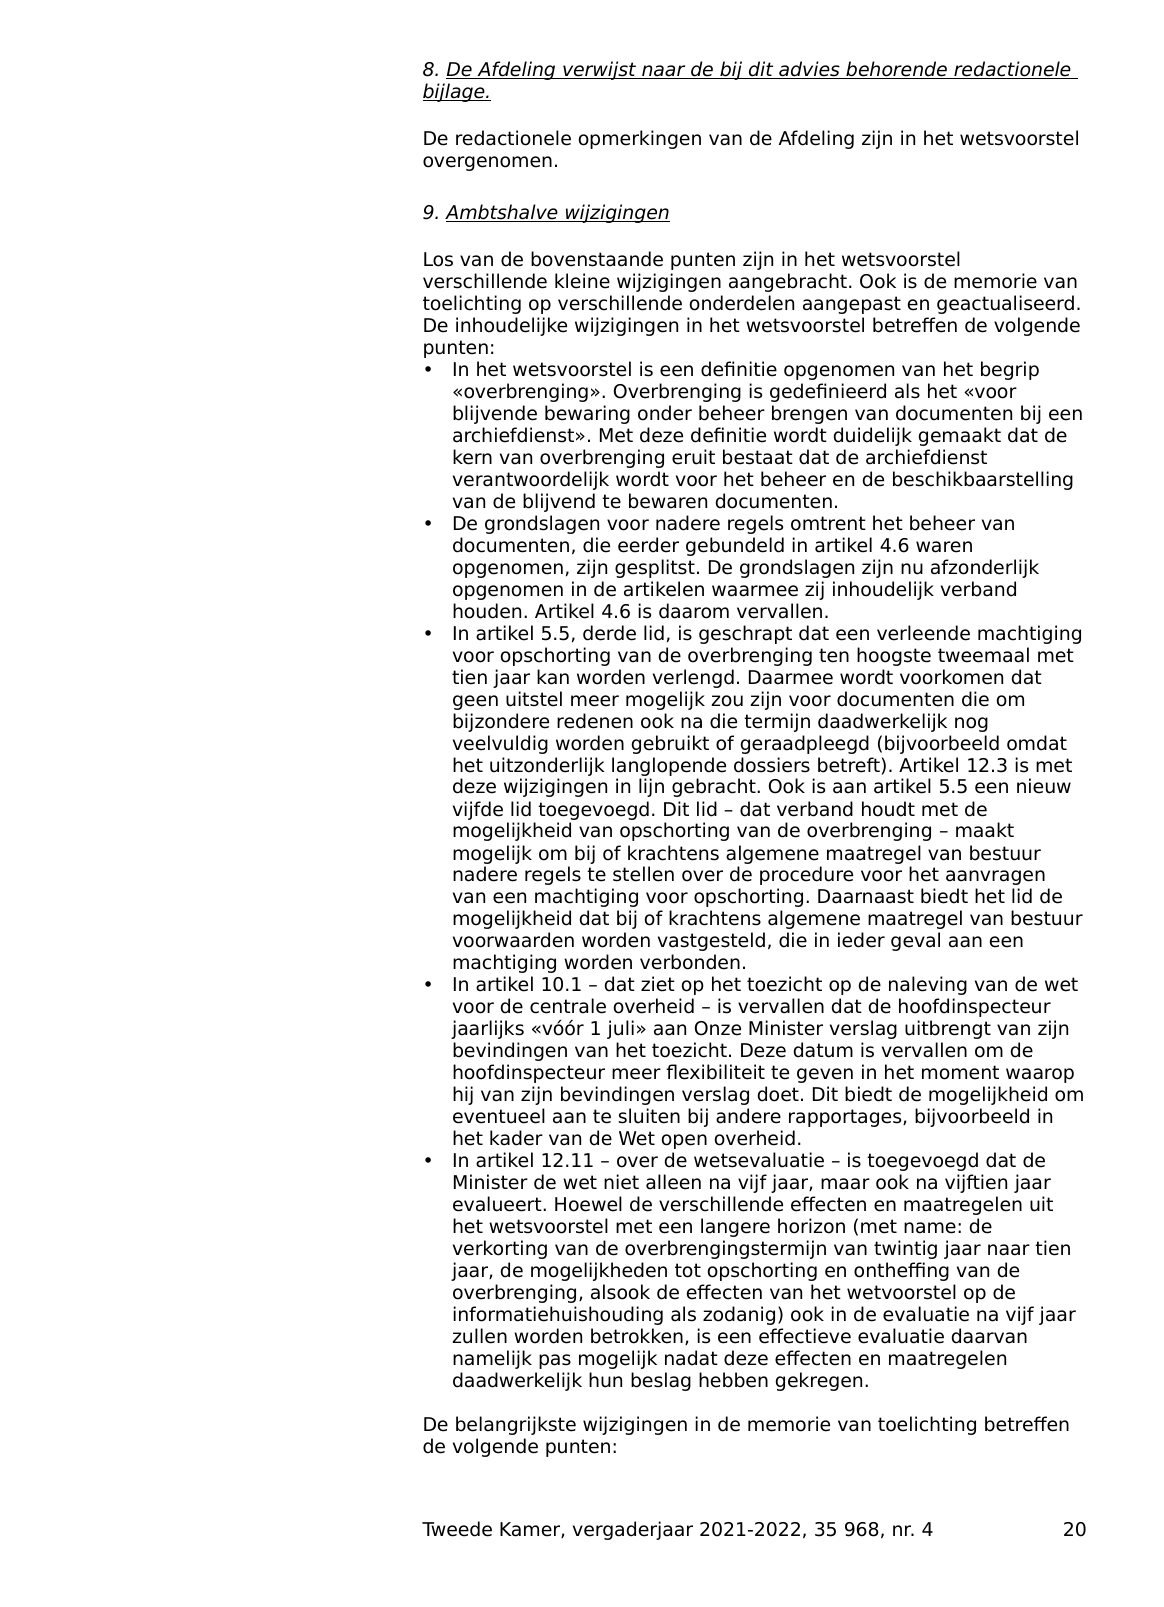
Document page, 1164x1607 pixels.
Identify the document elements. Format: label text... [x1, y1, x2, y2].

text • De grondslagen voor nadere regels omtrent het beheer van documenten, die eerder gebundeld in artikel 4.6 waren opgenomen, zijn gesplitst. De grondslagen zijn nu afzonderlijk opgenomen in de artikelen waarmee zij inhoudelijk verband houden. Artikel 4.6 is daarom vervallen. [422, 513, 1087, 623]
text • In artikel 5.5, derde lid, is geschrapt dat een verleende machtiging voor opschorting van de overbrenging ten hoogste tweemaal met tien jaar kan worden verlengd. Daarmee wordt voorkomen dat geen uitstel meer mogelijk zou zijn voor documenten die om bijzondere redenen ook na die termijn daadwerkelijk nog veelvuldig worden gebruikt of geraadpleegd (bijvoorbeeld omdat het uitzonderlijk langlopende dossiers betreft). Artikel 12.3 is met deze wijzigingen in lijn gebracht. Ook is aan artikel 5.5 een nieuw vijfde lid toegevoegd. Dit lid – dat verband houdt met de mogelijkheid van opschorting van de overbrenging – maakt mogelijk om bij of krachtens algemene maatregel van bestuur nadere regels te stellen over de procedure voor het aanvragen van een machtiging voor opschorting. Daarnaast biedt het lid de mogelijkheid dat bij of krachtens algemene maatregel van bestuur voorwaarden worden vastgesteld, die in ieder geval aan een machtiging worden verbonden. [422, 623, 1087, 974]
text • In artikel 10.1 – dat ziet op het toezicht op de naleving van de wet voor de centrale overheid – is vervallen dat de hoofdinspecteur jaarlijks «vóór 1 juli» aan Onze Minister verslag uitbrengt van zijn bevindingen van het toezicht. Deze datum is vervallen om de hoofdinspecteur meer flexibiliteit te geven in het moment waarop hij van zijn bevindingen verslag doet. Dit biedt de mogelijkheid om eventueel aan te sluiten bij andere rapportages, bijvoorbeeld in het kader van de Wet open overheid. [422, 974, 1087, 1150]
text De belangrijkste wijzigingen in de memorie van toelichting betreffen de volgende punten: [422, 1414, 1087, 1458]
text De redactionele opmerkingen van de Afdeling zijn in het wetsvoorstel overgenomen. [422, 128, 1087, 172]
subtitle 9. Ambtshalve wijzigingen [422, 202, 1087, 224]
text • In artikel 12.11 – over de wetsevaluatie – is toegevoegd dat de Minister de wet niet alleen na vijf jaar, maar ook na vijftien jaar evalueert. Hoewel de verschillende effecten en maatregelen uit het wetsvoorstel met een langere horizon (met name: de verkorting van de overbrengingstermijn van twintig jaar naar tien jaar, de mogelijkheden tot opschorting en ontheffing van de overbrenging, alsook de effecten van het wetvoorstel op de informatiehuishouding als zodanig) ook in de evaluatie na vijf jaar zullen worden betrokken, is een effectieve evaluatie daarvan namelijk pas mogelijk nadat deze effecten en maatregelen daadwerkelijk hun beslag hebben gekregen. [422, 1150, 1087, 1392]
text Los van de bovenstaande punten zijn in het wetsvoorstel verschillende kleine wijzigingen aangebracht. Ook is de memorie van toelichting op verschillende onderdelen aangepast en geactualiseerd. De inhoudelijke wijzigingen in het wetsvoorstel betreffen de volgende punten: [422, 249, 1087, 359]
text • In het wetsvoorstel is een definitie opgenomen van het begrip «overbrenging». Overbrenging is gedefinieerd als het «voor blijvende bewaring onder beheer brengen van documenten bij een archiefdienst». Met deze definitie wordt duidelijk gemaakt dat de kern van overbrenging eruit bestaat dat de archiefdienst verantwoordelijk wordt voor het beheer en de beschikbaarstelling van de blijvend te bewaren documenten. [422, 359, 1087, 513]
subtitle 8. De Afdeling verwijst naar de bij dit advies behorende redactionele bijlage. [422, 59, 1087, 103]
